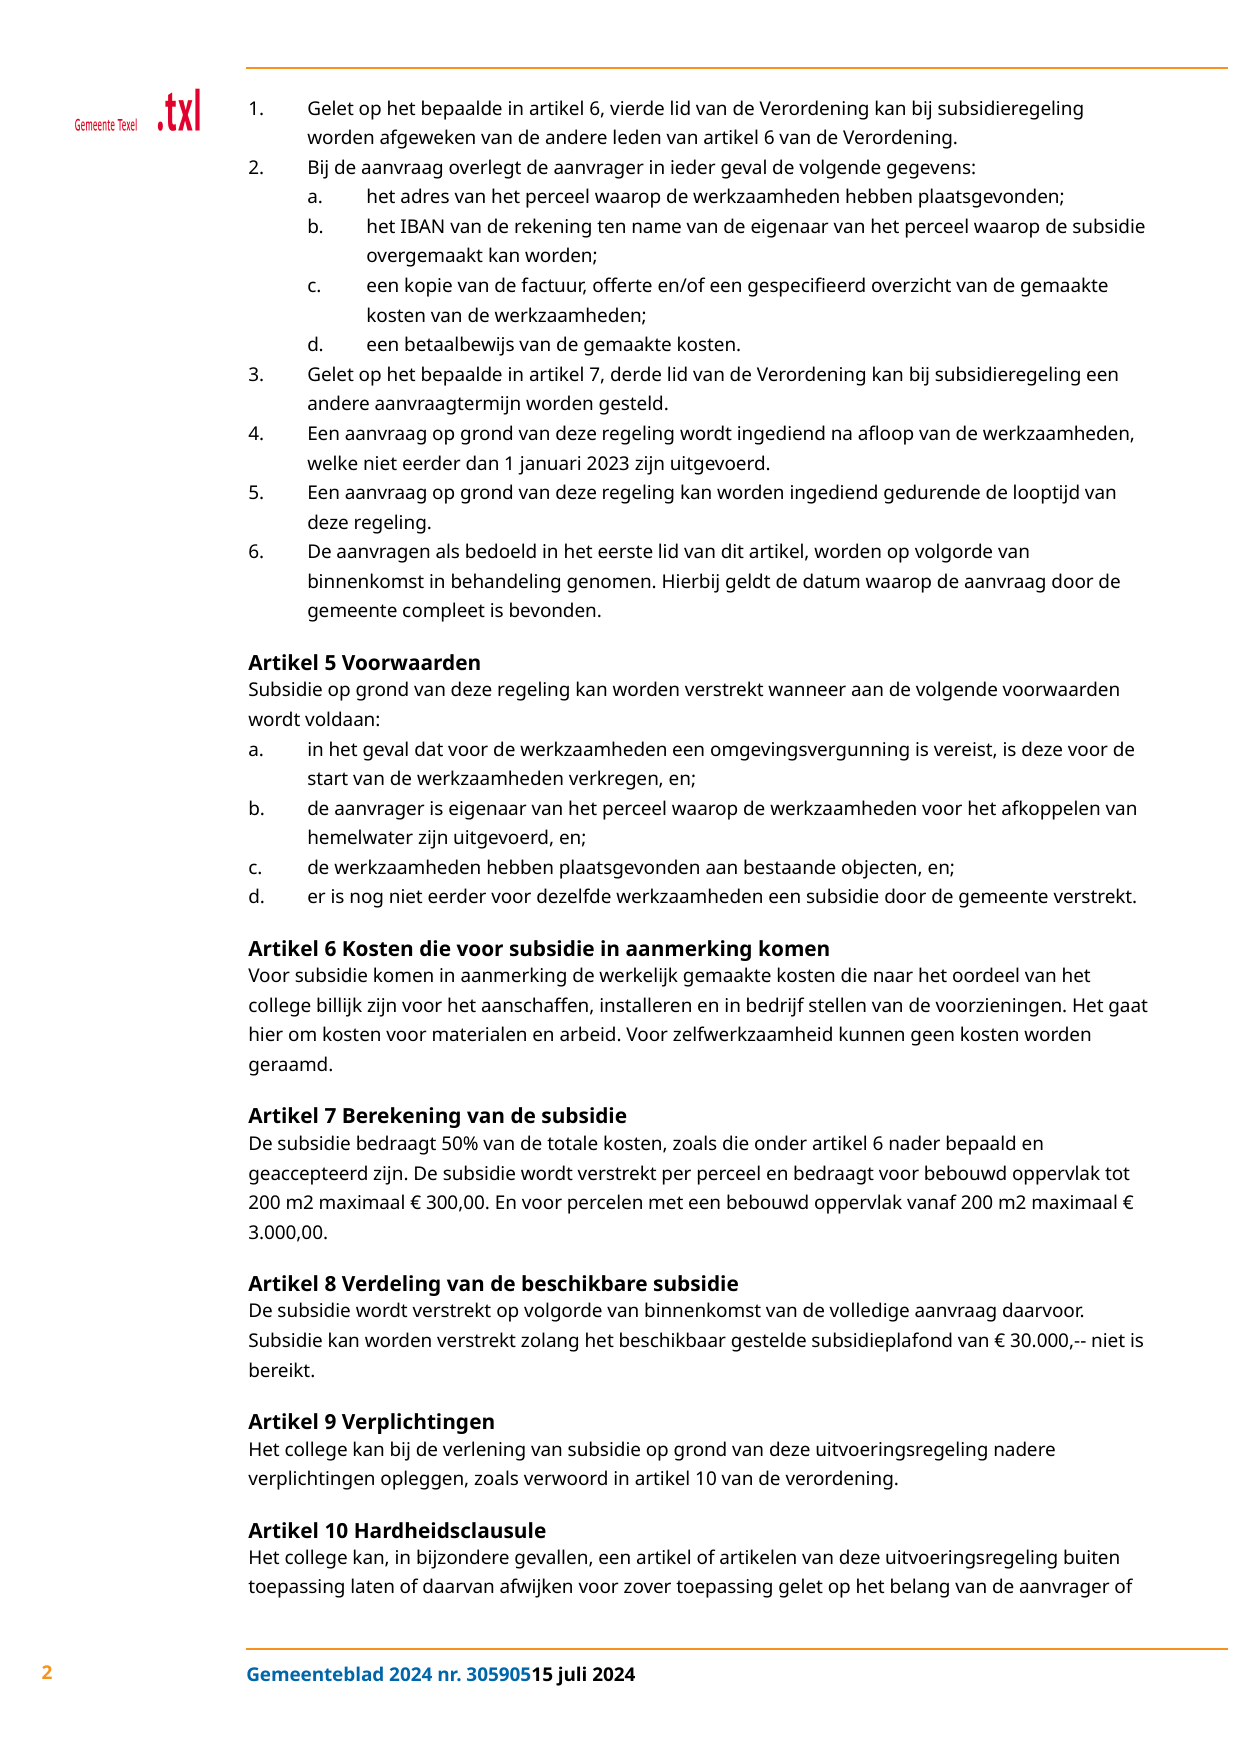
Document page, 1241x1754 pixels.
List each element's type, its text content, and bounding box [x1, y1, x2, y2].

text De subsidie bedraagt 50% van de totale kosten, zoals die onder artikel 6 nader bepaald en geaccepteerd zijn. De subsidie wordt verstrekt per perceel en bedraagt voor bebouwd oppervlak tot 200 m2 maximaal € 300,00. En voor percelen met een bebouwd oppervlak vanaf 200 m2 maximaal € 3.000,00. [248, 1130, 1152, 1244]
text Artikel 6 Kosten die voor subsidie in aanmerking komen [248, 934, 1152, 962]
list een kopie van de factuur, offerte en/of een gespecifieerd overzicht van de gemaakte kosten van de werkzaamheden; [307, 272, 1152, 328]
list het adres van het perceel waarop de werkzaamheden hebben plaatsgevonden; [307, 183, 1152, 209]
text Artikel 5 Voorwaarden [248, 648, 1152, 677]
text Artikel 7 Berekening van de subsidie [248, 1102, 1152, 1130]
list in het geval dat voor de werkzaamheden een omgevingsvergunning is vereist, is deze voor de start van de werkzaamheden verkregen, en; [248, 736, 1152, 791]
list het IBAN van de rekening ten name van de eigenaar van het perceel waarop de subsidie overgemaakt kan worden; [307, 213, 1152, 268]
list De aanvragen als bedoeld in het eerste lid van dit artikel, worden op volgorde van binnenkomst in behandeling genomen. Hierbij geldt de datum waarop de aanvraag door de gemeente compleet is bevonden. [248, 538, 1152, 623]
list een betaalbewijs van de gemaakte kosten. [307, 331, 1152, 357]
text Het college kan bij de verlening van subsidie op grond van deze uitvoeringsregeling nadere verplichtingen opleggen, zoals verwoord in artikel 10 van de verordening. [248, 1436, 1152, 1491]
list er is nog niet eerder voor dezelfde werkzaamheden een subsidie door de gemeente verstrekt. [248, 884, 1152, 909]
text De subsidie wordt verstrekt op volgorde van binnenkomst van de volledige aanvraag daarvoor. Subsidie kan worden verstrekt zolang het beschikbaar gestelde subsidieplafond van € 30.000,-- niet is bereikt. [248, 1298, 1152, 1383]
list de aanvrager is eigenaar van het perceel waarop de werkzaamheden voor het afkoppelen van hemelwater zijn uitgevoerd, en; [248, 795, 1152, 850]
list Bij de aanvraag overlegt de aanvrager in ieder geval de volgende gegevens: [248, 154, 1152, 180]
list Een aanvraag op grond van deze regeling wordt ingediend na afloop van de werkzaamheden, welke niet eerder dan 1 januari 2023 zijn uitgevoerd. [248, 420, 1152, 476]
text Voor subsidie komen in aanmerking de werkelijk gemaakte kosten die naar het oordeel van het college billijk zijn voor het aanschaffen, installeren en in bedrijf stellen van de voorzieningen. Het gaat hier om kosten voor materialen en arbeid. Voor zelfwerkzaamheid kunnen geen kosten worden geraamd. [248, 962, 1152, 1077]
list de werkzaamheden hebben plaatsgevonden aan bestaande objecten, en; [248, 854, 1152, 880]
list Een aanvraag op grond van deze regeling kan worden ingediend gedurende de looptijd van deze regeling. [248, 479, 1152, 535]
text Subsidie op grond van deze regeling kan worden verstrekt wanneer aan de volgende voorwaarden wordt voldaan: [248, 677, 1152, 732]
text Artikel 8 Verdeling van de beschikbare subsidie [248, 1269, 1152, 1298]
list Gelet op het bepaalde in artikel 6, vierde lid van de Verordening kan bij subsidieregeling worden afgeweken van de andere leden van artikel 6 van de Verordening. [248, 95, 1152, 150]
text Artikel 9 Verplichtingen [248, 1407, 1152, 1436]
text Artikel 10 Hardheidsclausule [248, 1516, 1152, 1544]
text Het college kan, in bijzondere gevallen, een artikel of artikelen van deze uitvoeringsregeling buiten toepassing laten of daarvan afwijken voor zover toepassing gelet op het belang van de aanvrager of [248, 1544, 1152, 1599]
picture [41, 47, 231, 172]
list Gelet op het bepaalde in artikel 7, derde lid van de Verordening kan bij subsidieregeling een andere aanvraagtermijn worden gesteld. [248, 361, 1152, 416]
